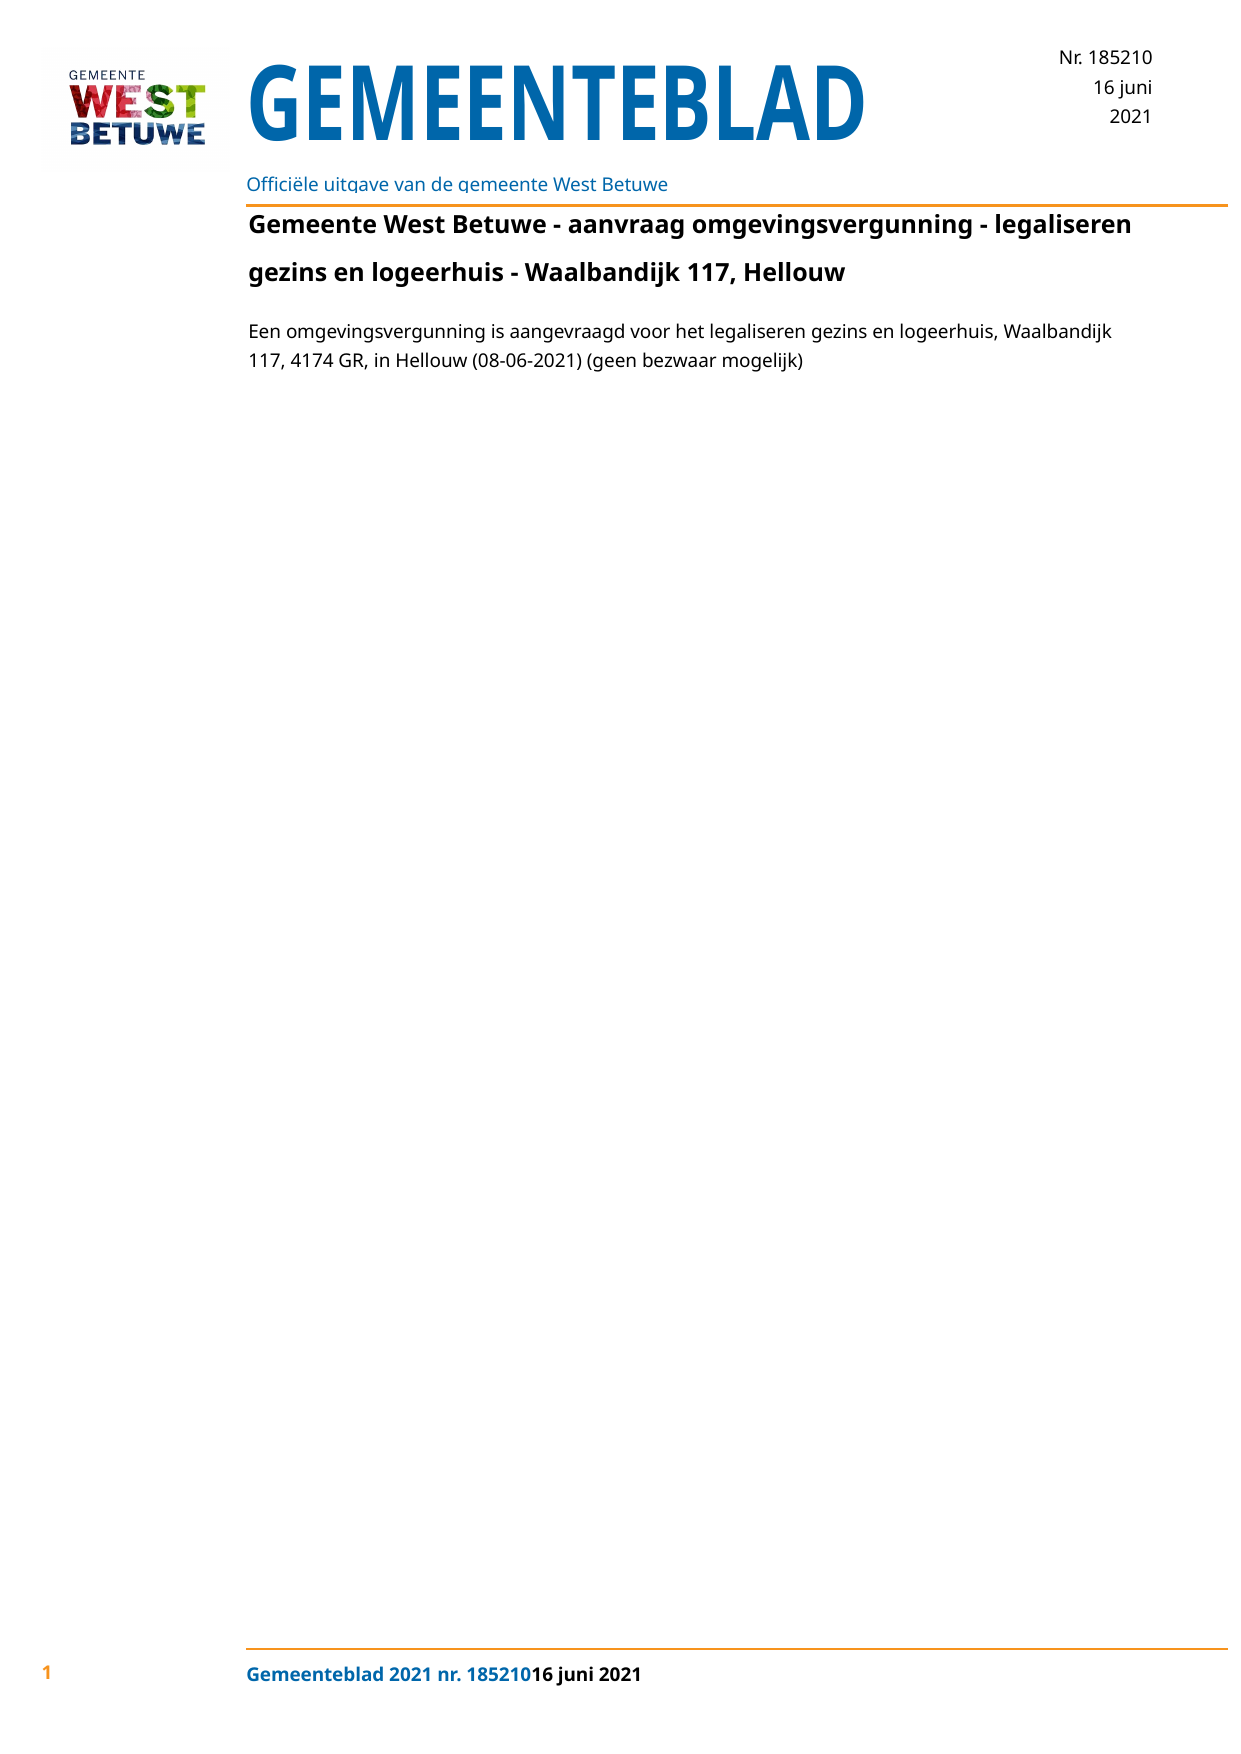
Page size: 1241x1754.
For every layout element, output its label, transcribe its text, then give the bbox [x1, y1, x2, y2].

picture [41, 47, 231, 172]
text Gemeente West Betuwe - aanvraag omgevingsvergunning - legaliseren gezins en logeerhuis - Waalbandijk 117, Hellouw [248, 207, 1152, 288]
text Een omgevingsvergunning is aangevraagd voor het legaliseren gezins en logeerhuis, Waalbandijk 117, 4174 GR, in Hellouw (08-06-2021) (geen bezwaar mogelijk) [248, 318, 1152, 373]
